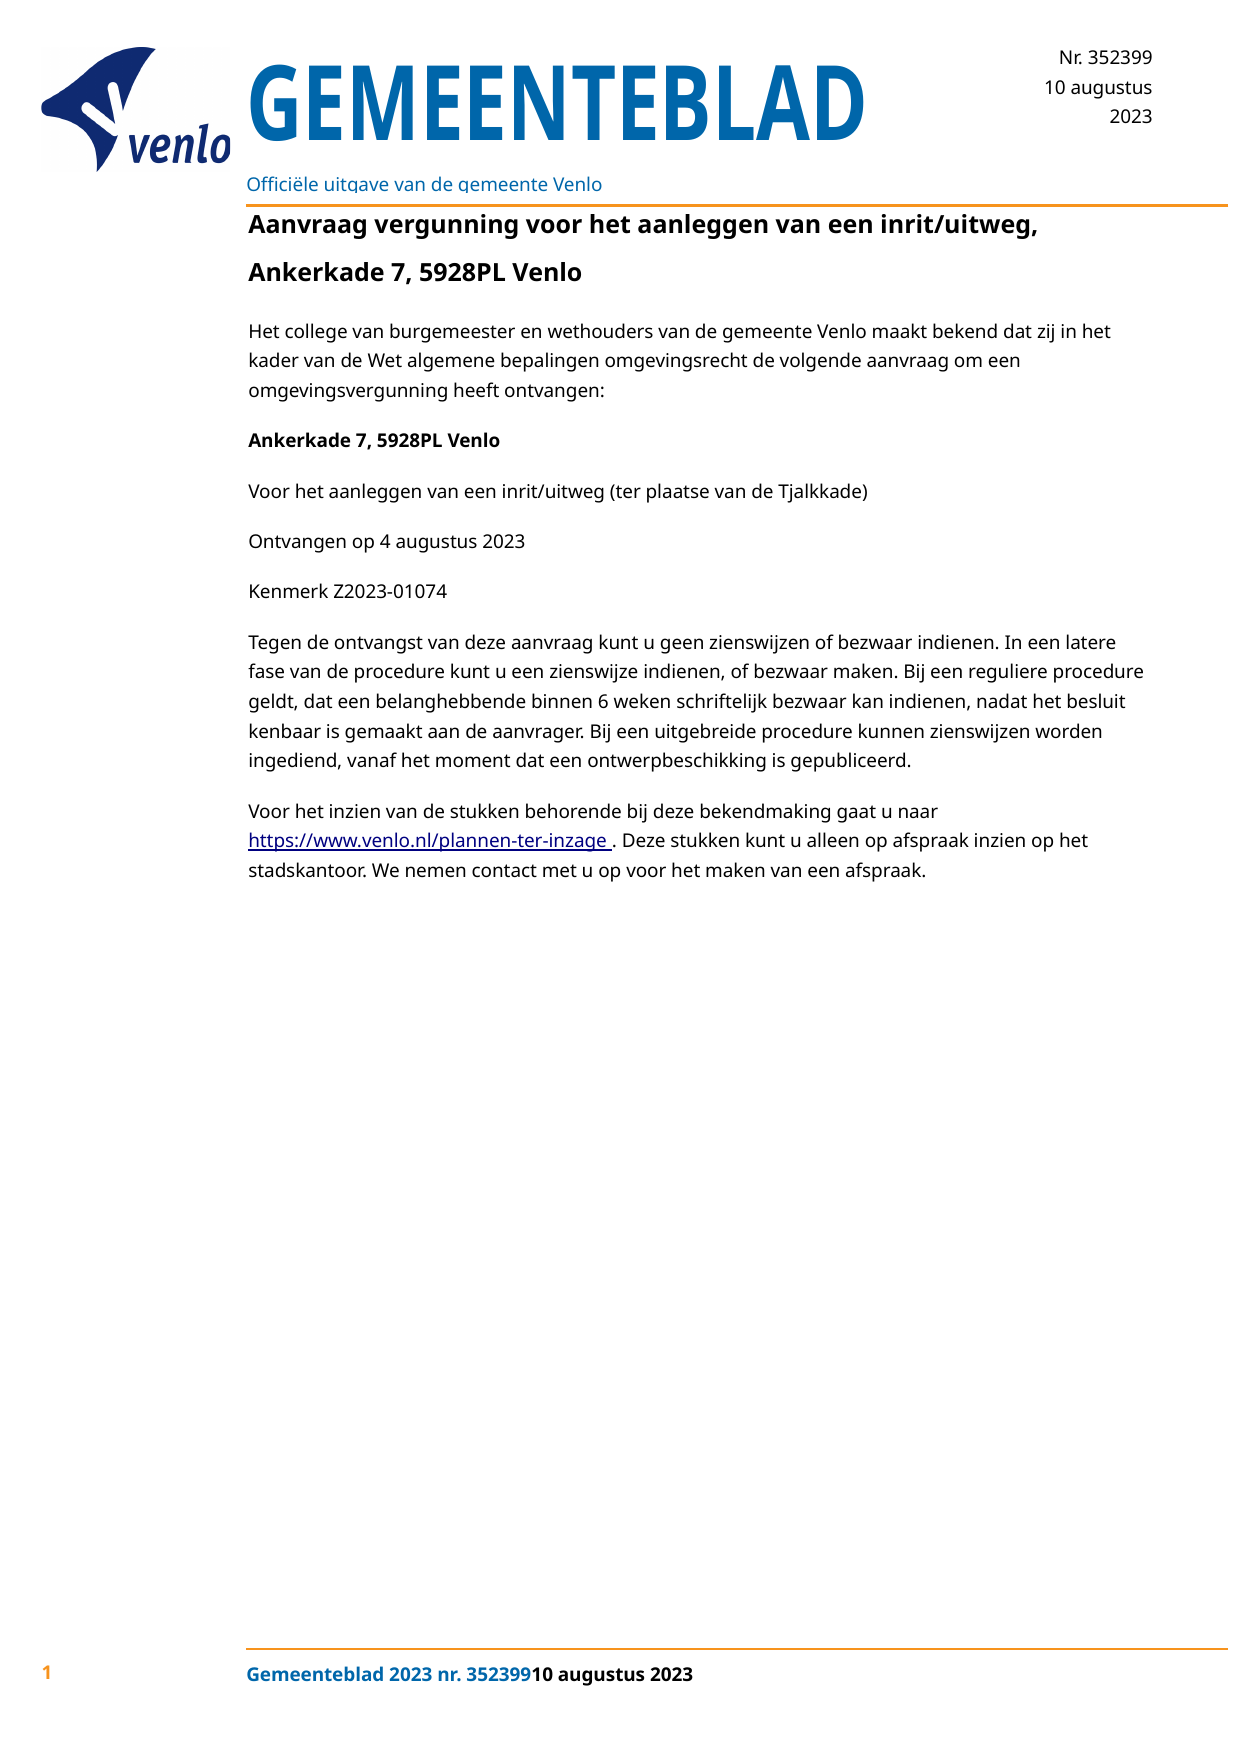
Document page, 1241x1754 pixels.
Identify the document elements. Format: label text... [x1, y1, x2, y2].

text Kenmerk Z2023-01074 [248, 579, 1152, 604]
text Voor het aanleggen van een inrit/uitweg (ter plaatse van de Tjalkkade) [248, 478, 1152, 504]
text Voor het inzien van de stukken behorende bij deze bekendmaking gaat u naar https://www.venlo.nl/plannen-ter-inzage . Deze stukken kunt u alleen op afspraak inzien op het stadskantoor. We nemen contact met u op voor het maken van een afspraak. [248, 798, 1152, 883]
text Ontvangen op 4 augustus 2023 [248, 528, 1152, 554]
text Het college van burgemeester en wethouders van de gemeente Venlo maakt bekend dat zij in het kader van de Wet algemene bepalingen omgevingsrecht de volgende aanvraag om een omgevingsvergunning heeft ontvangen: [248, 318, 1152, 403]
text Ankerkade 7, 5928PL Venlo [248, 427, 1152, 453]
picture [41, 47, 231, 172]
text Aanvraag vergunning voor het aanleggen van een inrit/uitweg, Ankerkade 7, 5928PL Venlo [248, 207, 1152, 288]
text Tegen de ontvangst van deze aanvraag kunt u geen zienswijzen of bezwaar indienen. In een latere fase van de procedure kunt u een zienswijze indienen, of bezwaar maken. Bij een reguliere procedure geldt, dat een belanghebbende binnen 6 weken schriftelijk bezwaar kan indienen, nadat het besluit kenbaar is gemaakt aan de aanvrager. Bij een uitgebreide procedure kunnen zienswijzen worden ingediend, vanaf het moment dat een ontwerpbeschikking is gepubliceerd. [248, 629, 1152, 773]
